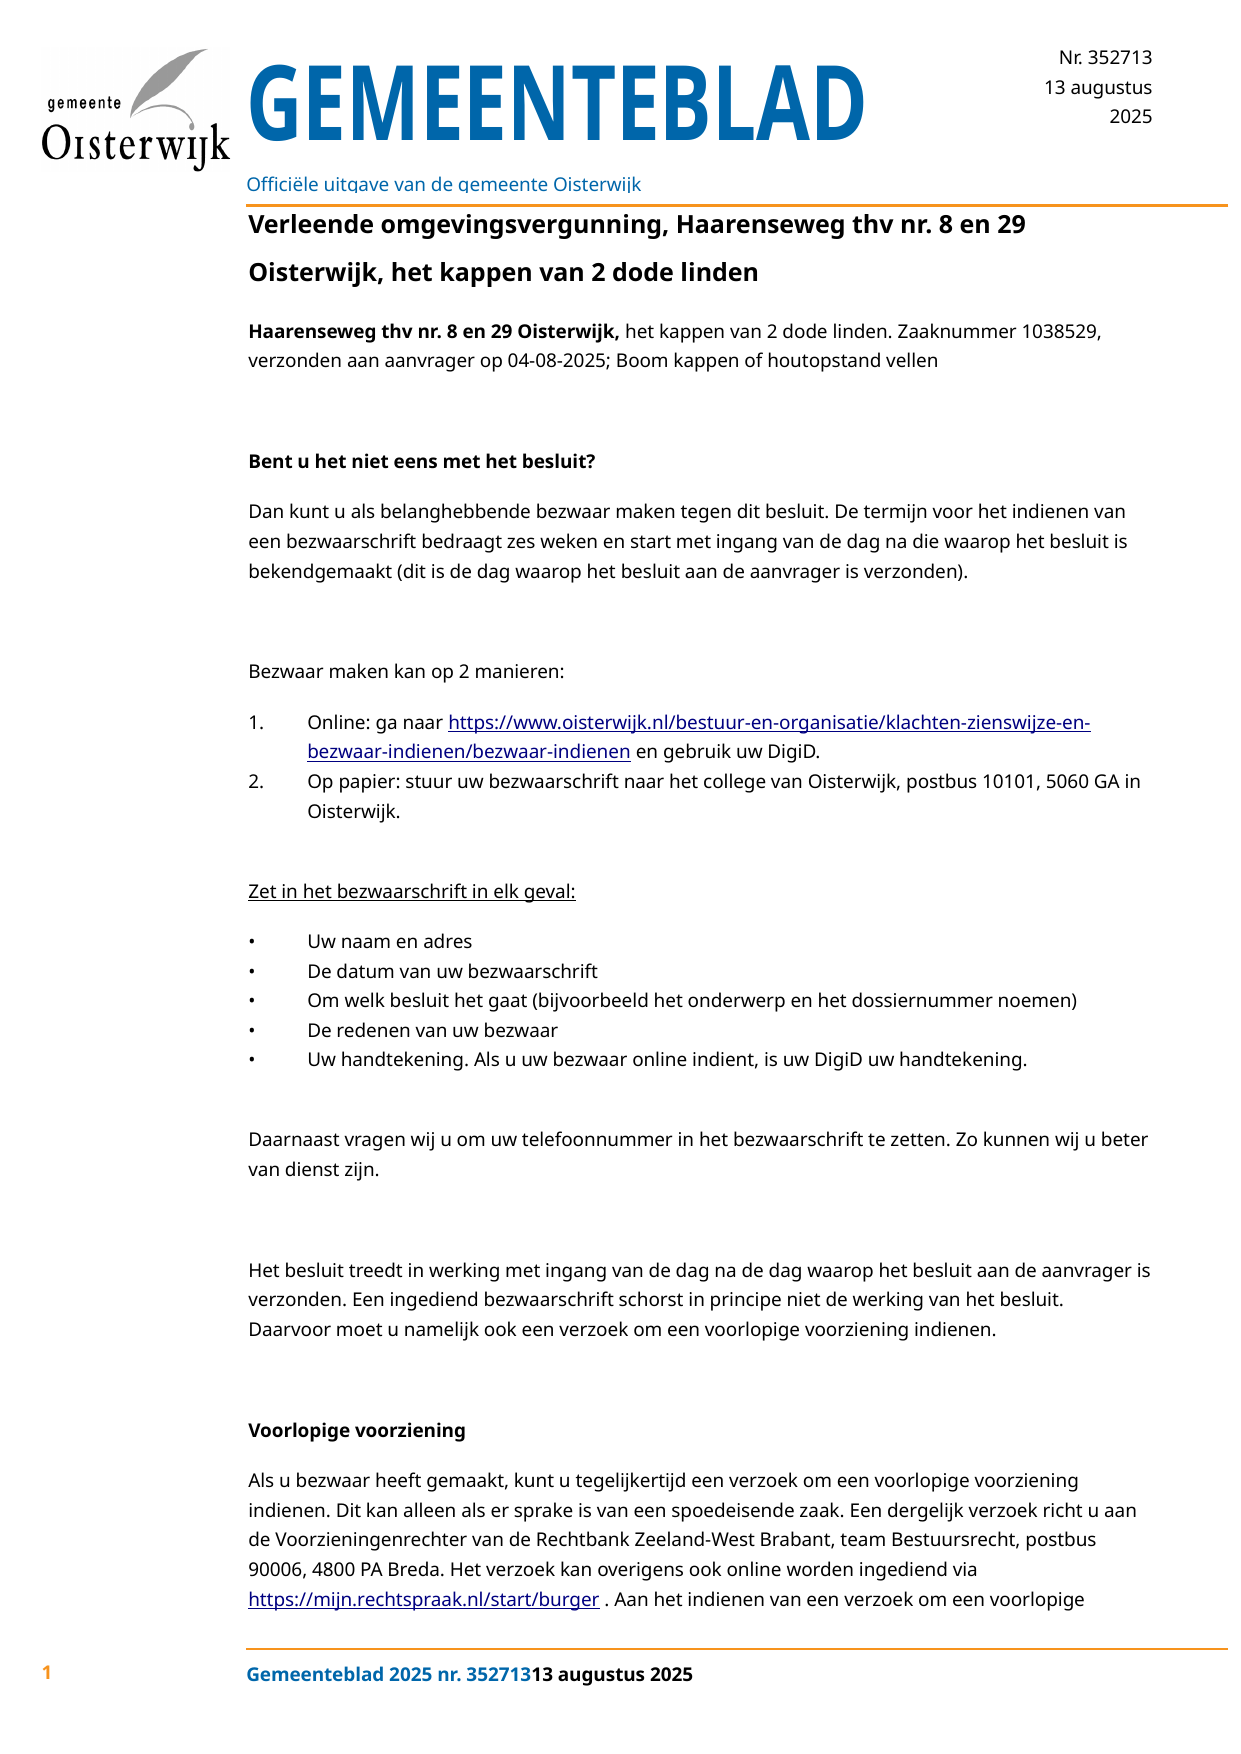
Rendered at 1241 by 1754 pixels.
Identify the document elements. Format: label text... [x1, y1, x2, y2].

text Bezwaar maken kan op 2 manieren: [248, 659, 1152, 684]
list De redenen van uw bezwaar [248, 1017, 1152, 1043]
text Bent u het niet eens met het besluit? [248, 448, 1152, 474]
list Uw handtekening. Als u uw bezwaar online indient, is uw DigiD uw handtekening. [248, 1047, 1152, 1072]
text Dan kunt u als belanghebbende bezwaar maken tegen dit besluit. De termijn voor het indienen van een bezwaarschrift bedraagt zes weken en start met ingang van de dag na die waarop het besluit is bekendgemaakt (dit is de dag waarop het besluit aan de aanvrager is verzonden). [248, 499, 1152, 584]
text Verleende omgevingsvergunning, Haarenseweg thv nr. 8 en 29 Oisterwijk, het kappen van 2 dode linden [248, 207, 1152, 288]
list Uw naam en adres [248, 928, 1152, 954]
list Op papier: stuur uw bezwaarschrift naar het college van Oisterwijk, postbus 10101, 5060 GA in Oisterwijk. [248, 768, 1152, 824]
text Zet in het bezwaarschrift in elk geval: [248, 878, 1152, 904]
text Als u bezwaar heeft gemaakt, kunt u tegelijkertijd een verzoek om een voorlopige voorziening indienen. Dit kan alleen als er sprake is van een spoedeisende zaak. Een dergelijk verzoek richt u aan de Voorzieningenrechter van de Rechtbank Zeeland-West Brabant, team Bestuursrecht, postbus 90006, 4800 PA Breda. Het verzoek kan overigens ook online worden ingediend via https://mijn.rechtspraak.nl/start/burger . Aan het indienen van een verzoek om een voorlopige [248, 1467, 1152, 1612]
picture [41, 47, 231, 172]
text Daarnaast vragen wij u om uw telefoonnummer in het bezwaarschrift te zetten. Zo kunnen wij u beter van dienst zijn. [248, 1127, 1152, 1182]
list De datum van uw bezwaarschrift [248, 958, 1152, 984]
text Het besluit treedt in werking met ingang van de dag na de dag waarop het besluit aan de aanvrager is verzonden. Een ingediend bezwaarschrift schorst in principe niet de werking van het besluit. Daarvoor moet u namelijk ook een verzoek om een voorlopige voorziening indienen. [248, 1257, 1152, 1342]
text Haarenseweg thv nr. 8 en 29 Oisterwijk, het kappen van 2 dode linden. Zaaknummer 1038529, verzonden aan aanvrager op 04-08-2025; Boom kappen of houtopstand vellen [248, 318, 1152, 373]
list Online: ga naar https://www.oisterwijk.nl/bestuur-en-organisatie/klachten-zienswijze-en-bezwaar-indienen/bezwaar-indienen en gebruik uw DigiD. [248, 709, 1152, 764]
list Om welk besluit het gaat (bijvoorbeeld het onderwerp en het dossiernummer noemen) [248, 987, 1152, 1013]
text Voorlopige voorziening [248, 1417, 1152, 1443]
